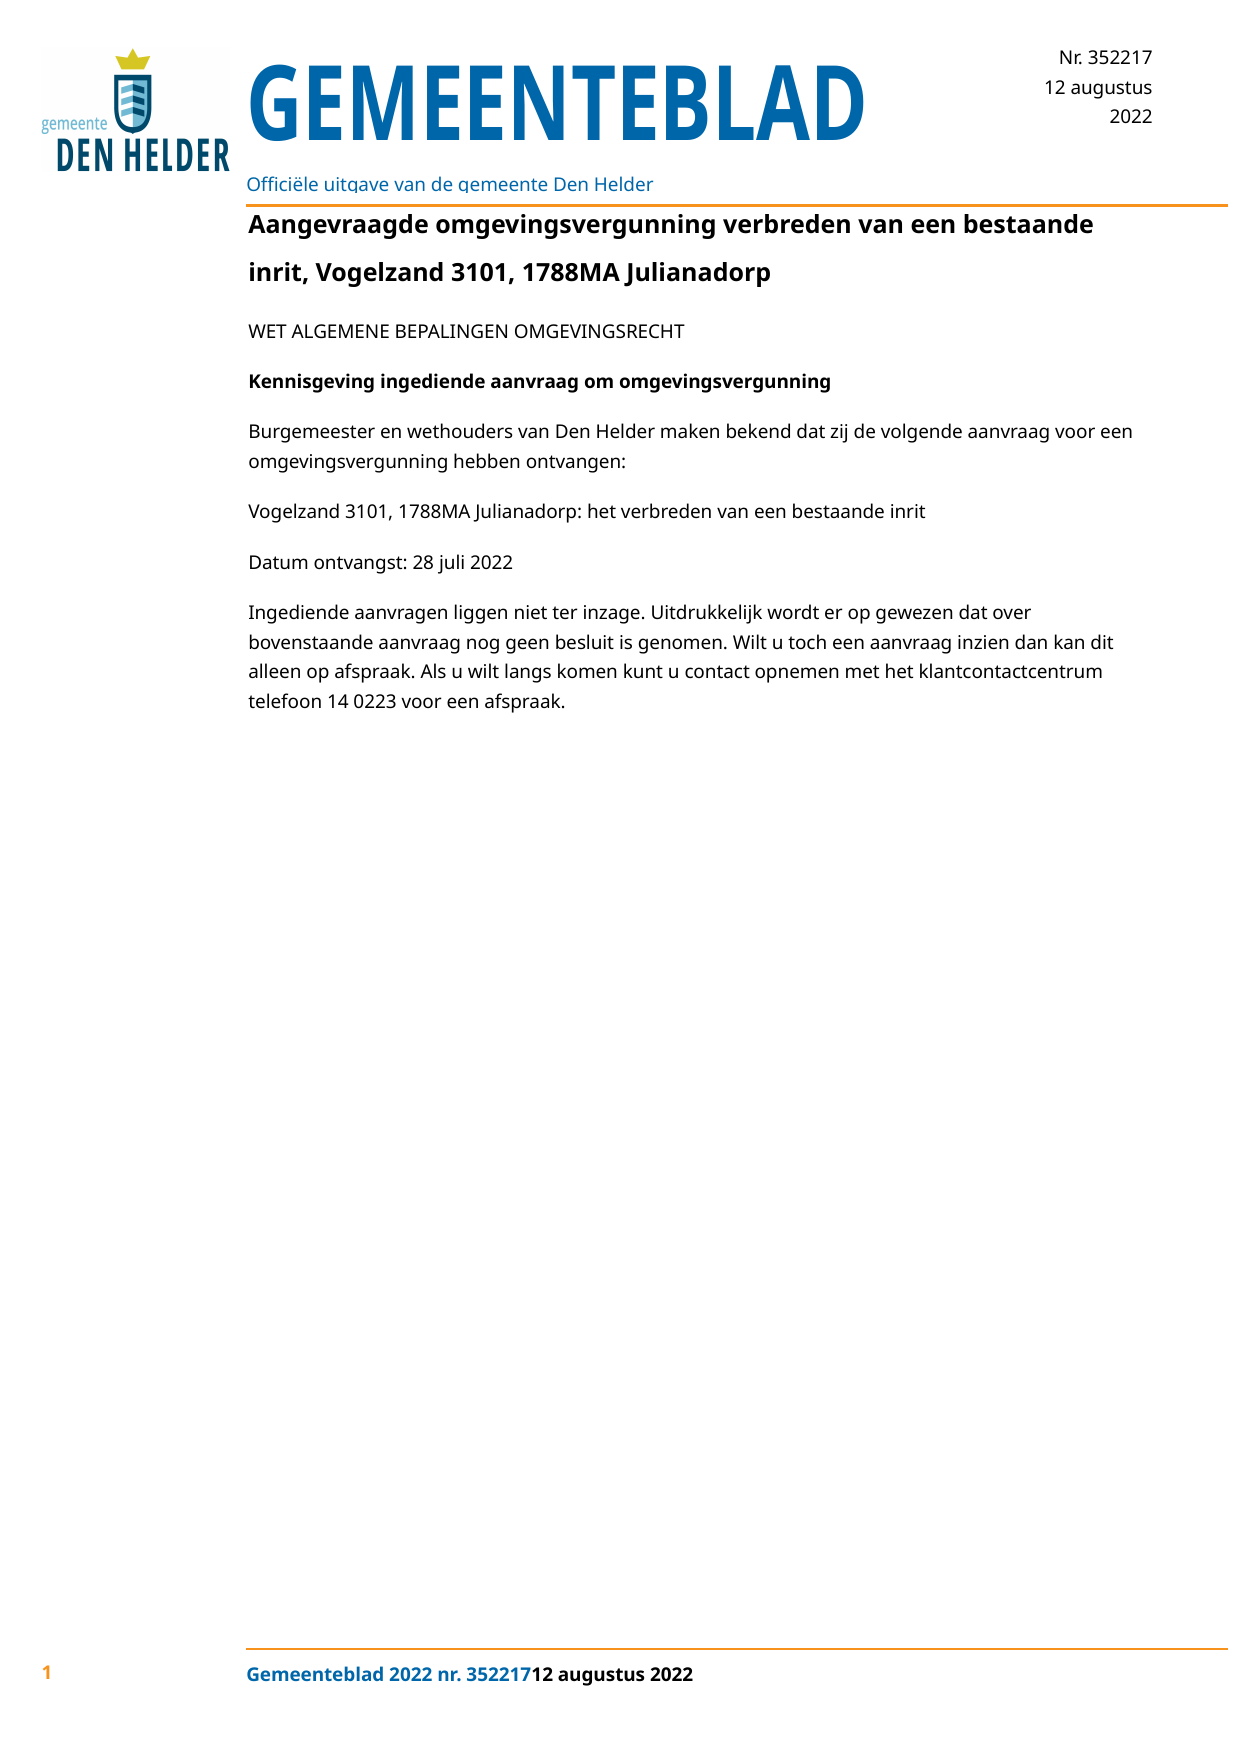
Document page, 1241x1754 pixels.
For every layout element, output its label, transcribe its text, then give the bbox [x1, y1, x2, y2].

text Ingediende aanvragen liggen niet ter inzage. Uitdrukkelijk wordt er op gewezen dat over bovenstaande aanvraag nog geen besluit is genomen. Wilt u toch een aanvraag inzien dan kan dit alleen op afspraak. Als u wilt langs komen kunt u contact opnemen met het klantcontactcentrum telefoon 14 0223 voor een afspraak. [248, 599, 1152, 714]
picture [63, 144, 68, 165]
text Aangevraagde omgevingsvergunning verbreden van een bestaande inrit, Vogelzand 3101, 1788MA Julianadorp [248, 207, 1152, 288]
text Kennisgeving ingediende aanvraag om omgevingsvergunning [248, 368, 1152, 394]
picture [100, 154, 106, 172]
picture [130, 157, 135, 172]
text Datum ontvangst: 28 juli 2022 [248, 549, 1152, 575]
text WET ALGEMENE BEPALINGEN OMGEVINGSRECHT [248, 318, 1152, 344]
picture [220, 160, 224, 172]
text Vogelzand 3101, 1788MA Julianadorp: het verbreden van een bestaande inrit [248, 499, 1152, 524]
text Burgemeester en wethouders van Den Helder maken bekend dat zij de volgende aanvraag voor een omgevingsvergunning hebben ontvangen: [248, 419, 1152, 474]
picture [182, 144, 187, 165]
picture [41, 47, 231, 172]
